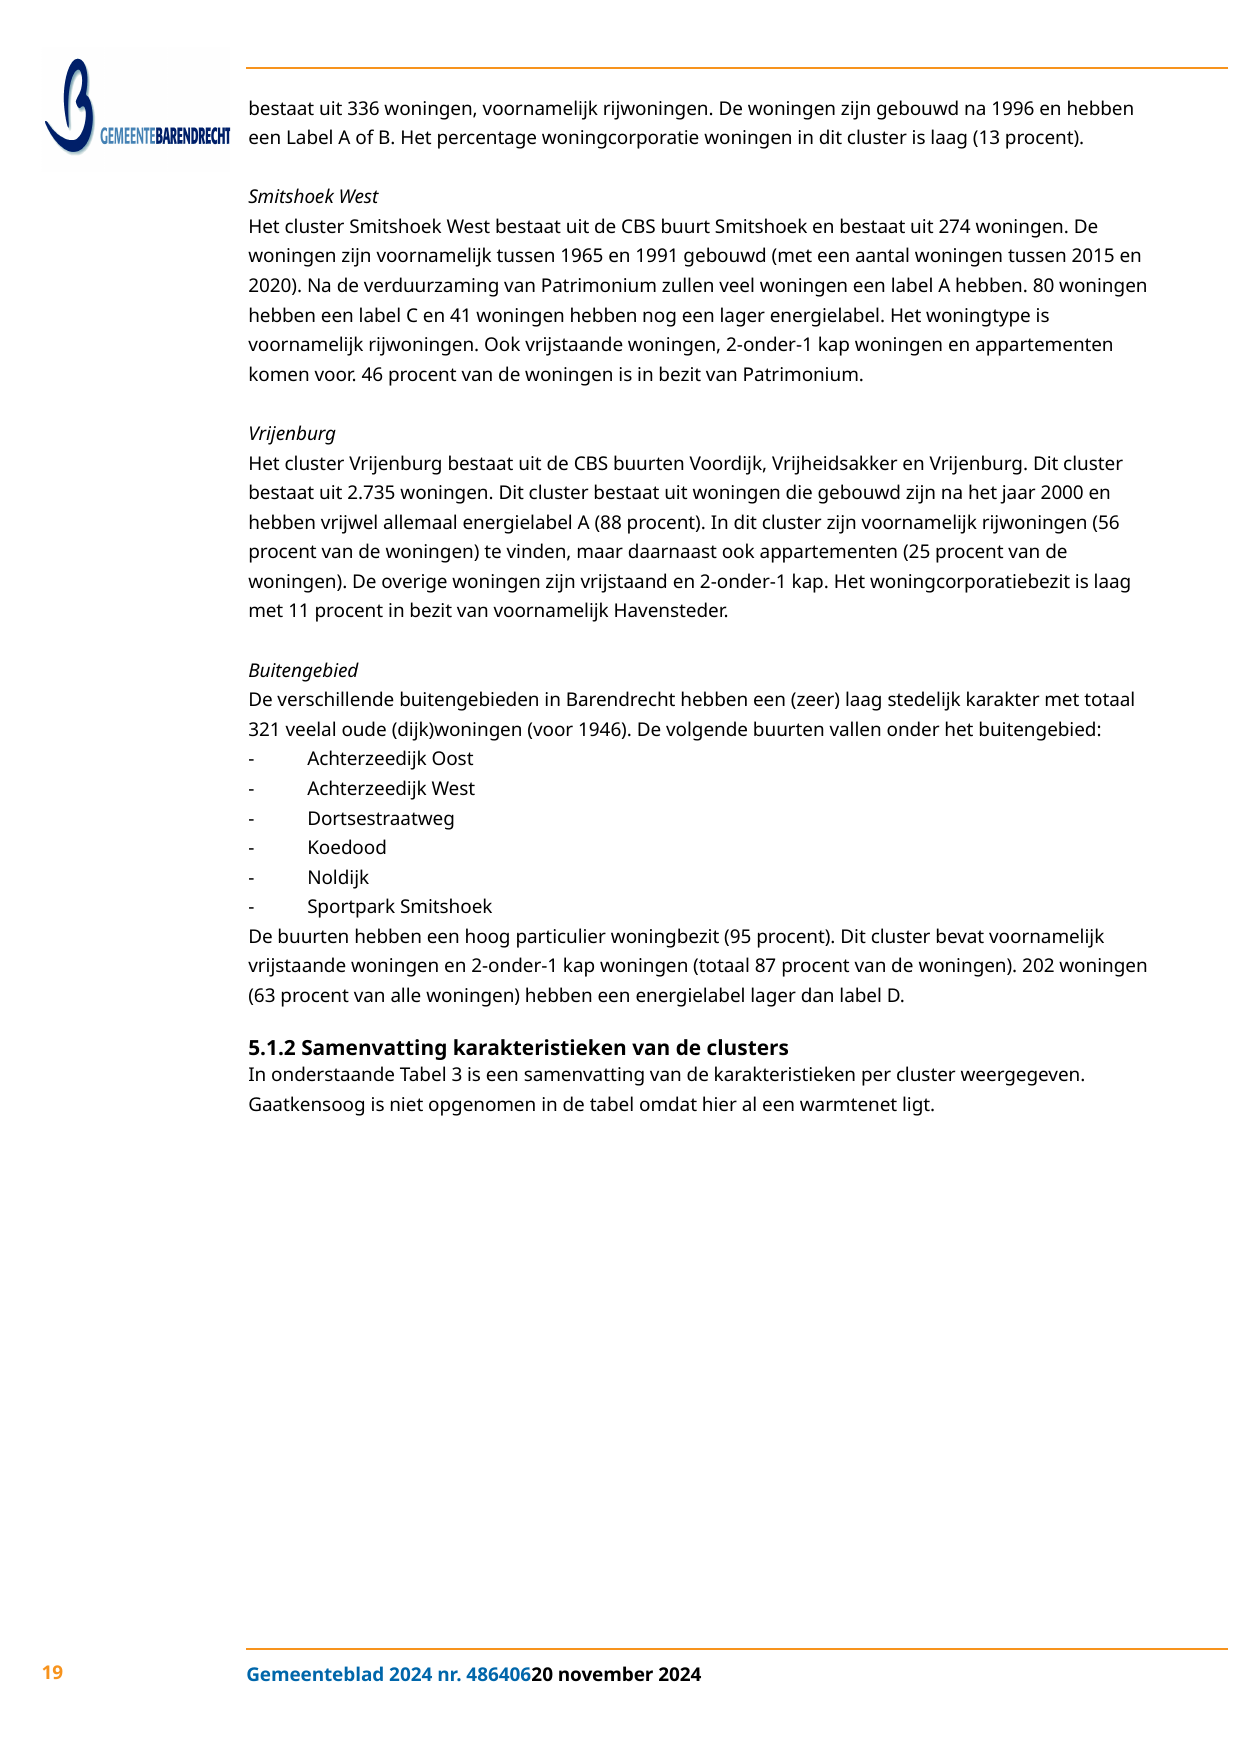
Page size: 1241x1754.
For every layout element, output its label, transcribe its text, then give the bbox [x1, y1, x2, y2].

text In onderstaande Tabel 3 is een samenvatting van de karakteristieken per cluster weergegeven. Gaatkensoog is niet opgenomen in de tabel omdat hier al een warmtenet ligt. [248, 1061, 1152, 1116]
list Achterzeedijk West [248, 775, 1152, 801]
text Vrijenburg [248, 420, 1152, 446]
list Achterzeedijk Oost [248, 746, 1152, 771]
list Sportpark Smitshoek [248, 893, 1152, 919]
text Smitshoek West [248, 183, 1152, 209]
text Het cluster Vrijenburg bestaat uit de CBS buurten Voordijk, Vrijheidsakker en Vrijenburg. Dit cluster bestaat uit 2.735 woningen. Dit cluster bestaat uit woningen die gebouwd zijn na het jaar 2000 en hebben vrijwel allemaal energielabel A (88 procent). In dit cluster zijn voornamelijk rijwoningen (56 procent van de woningen) te vinden, maar daarnaast ook appartementen (25 procent van de woningen). De overige woningen zijn vrijstaand en 2-onder-1 kap. Het woningcorporatiebezit is laag met 11 procent in bezit van voornamelijk Havensteder. [248, 450, 1152, 623]
picture [41, 47, 231, 172]
text bestaat uit 336 woningen, voornamelijk rijwoningen. De woningen zijn gebouwd na 1996 en hebben een Label A of B. Het percentage woningcorporatie woningen in dit cluster is laag (13 procent). [248, 95, 1152, 150]
list Noldijk [248, 864, 1152, 890]
text De buurten hebben een hoog particulier woningbezit (95 procent). Dit cluster bevat voornamelijk vrijstaande woningen en 2-onder-1 kap woningen (totaal 87 procent van de woningen). 202 woningen (63 procent van alle woningen) hebben een energielabel lager dan label D. [248, 923, 1152, 1008]
text Buitengebied [248, 657, 1152, 683]
text Het cluster Smitshoek West bestaat uit de CBS buurt Smitshoek en bestaat uit 274 woningen. De woningen zijn voornamelijk tussen 1965 en 1991 gebouwd (met een aantal woningen tussen 2015 en 2020). Na de verduurzaming van Patrimonium zullen veel woningen een label A hebben. 80 woningen hebben een label C en 41 woningen hebben nog een lager energielabel. Het woningtype is voornamelijk rijwoningen. Ook vrijstaande woningen, 2-onder-1 kap woningen en appartementen komen voor. 46 procent van de woningen is in bezit van Patrimonium. [248, 213, 1152, 387]
text De verschillende buitengebieden in Barendrecht hebben een (zeer) laag stedelijk karakter met totaal 321 veelal oude (dijk)woningen (voor 1946). De volgende buurten vallen onder het buitengebied: [248, 686, 1152, 742]
list Koedood [248, 834, 1152, 860]
list Dortsestraatweg [248, 805, 1152, 831]
text 5.1.2 Samenvatting karakteristieken van de clusters [248, 1033, 1152, 1061]
